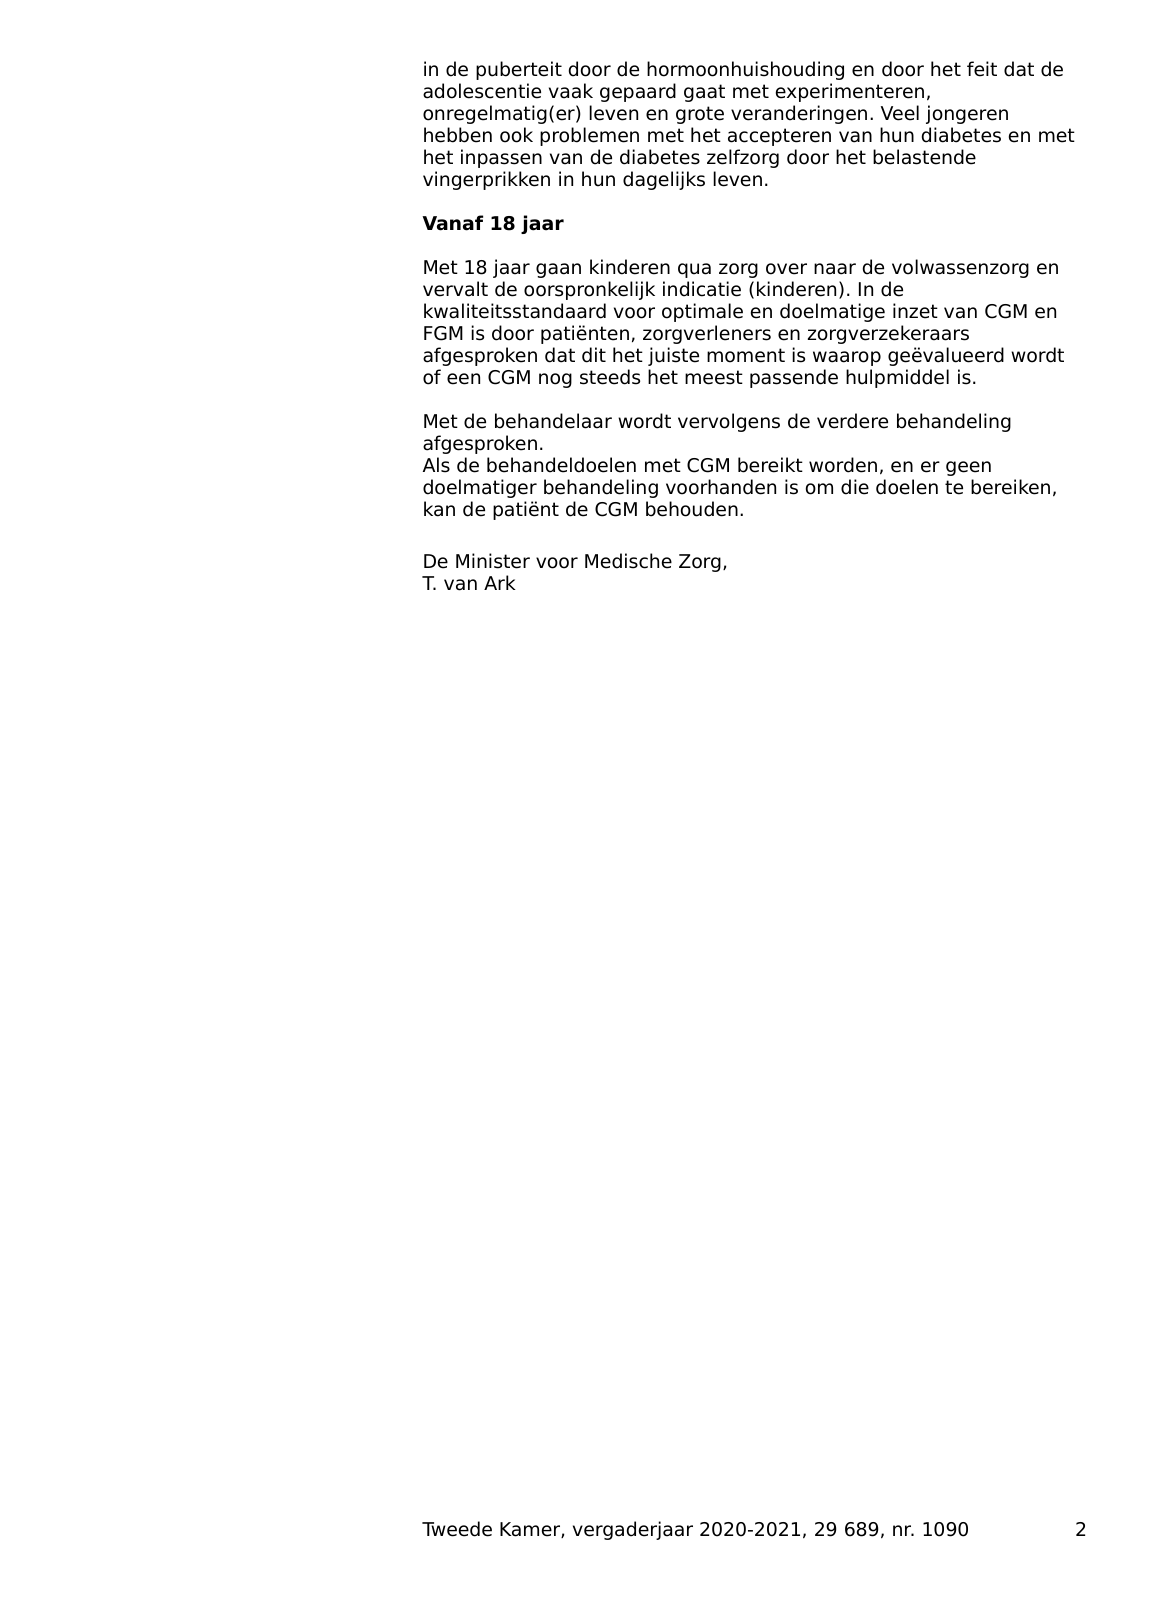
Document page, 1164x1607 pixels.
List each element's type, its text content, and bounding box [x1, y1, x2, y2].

text De Minister voor Medische Zorg, T. van Ark [422, 551, 1087, 595]
text Met 18 jaar gaan kinderen qua zorg over naar de volwassenzorg en vervalt de oorspronkelijk indicatie (kinderen). In de kwaliteitsstandaard voor optimale en doelmatige inzet van CGM en FGM is door patiënten, zorgverleners en zorgverzekeraars afgesproken dat dit het juiste moment is waarop geëvalueerd wordt of een CGM nog steeds het meest passende hulpmiddel is. [422, 257, 1087, 389]
text Als de behandeldoelen met CGM bereikt worden, en er geen doelmatiger behandeling voorhanden is om die doelen te bereiken, kan de patiënt de CGM behouden. [422, 455, 1087, 521]
text in de puberteit door de hormoonhuishouding en door het feit dat de adolescentie vaak gepaard gaat met experimenteren, onregelmatig(er) leven en grote veranderingen. Veel jongeren hebben ook problemen met het accepteren van hun diabetes en met het inpassen van de diabetes zelfzorg door het belastende vingerprikken in hun dagelijks leven. [422, 59, 1087, 191]
subtitle Vanaf 18 jaar [422, 213, 1087, 235]
text Met de behandelaar wordt vervolgens de verdere behandeling afgesproken. [422, 411, 1087, 455]
